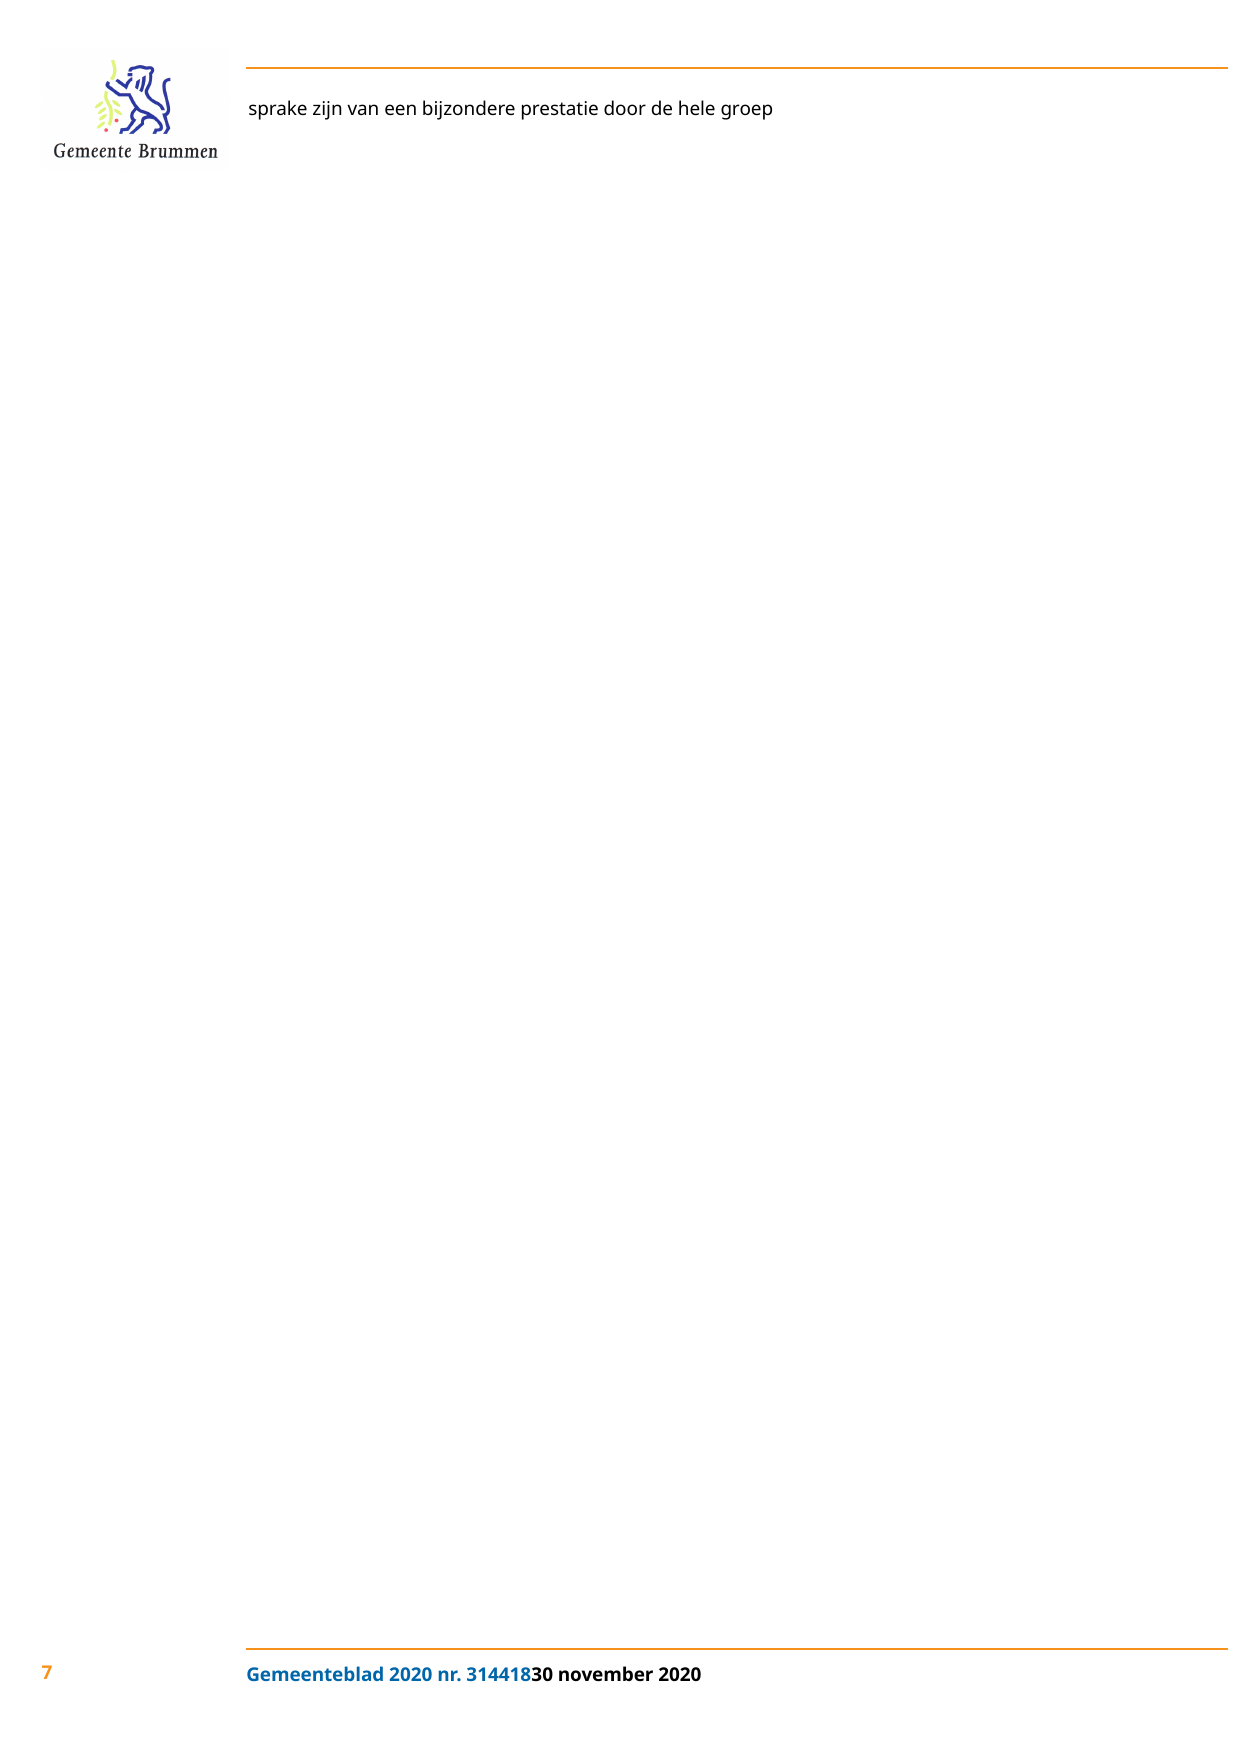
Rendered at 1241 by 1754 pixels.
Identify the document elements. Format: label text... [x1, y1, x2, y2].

text sprake zijn van een bijzondere prestatie door de hele groep [248, 95, 1152, 121]
picture [41, 47, 231, 172]
